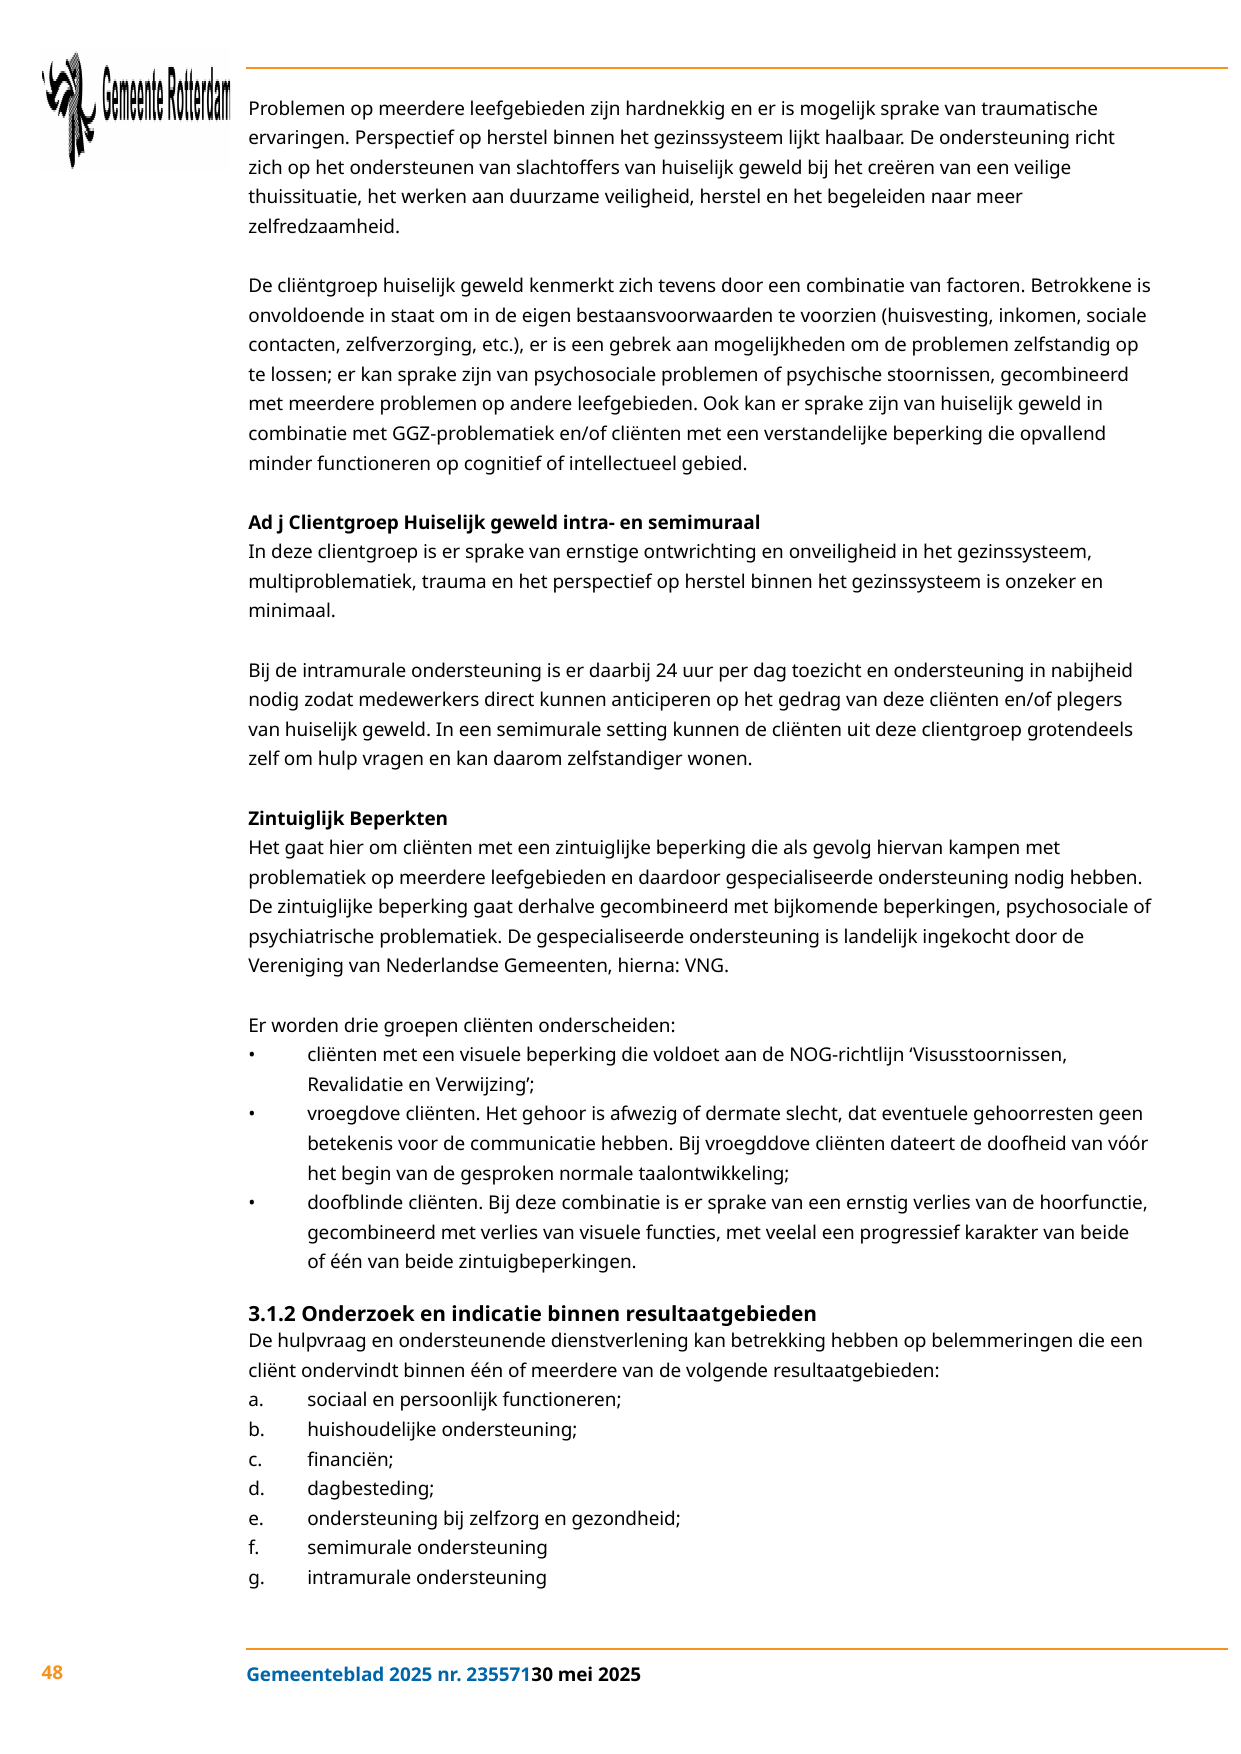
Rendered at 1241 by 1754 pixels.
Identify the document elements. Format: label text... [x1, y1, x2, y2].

text Er worden drie groepen cliënten onderscheiden: [248, 1012, 1152, 1038]
list financiën; [248, 1446, 1152, 1471]
picture [41, 47, 231, 172]
text De hulpvraag en ondersteunende dienstverlening kan betrekking hebben op belemmeringen die een cliënt ondervindt binnen één of meerdere van de volgende resultaatgebieden: [248, 1327, 1152, 1383]
text Ad j Clientgroep Huiselijk geweld intra- en semimuraal [248, 509, 1152, 535]
list ondersteuning bij zelfzorg en gezondheid; [248, 1505, 1152, 1531]
text 3.1.2 Onderzoek en indicatie binnen resultaatgebieden [248, 1299, 1152, 1327]
text Problemen op meerdere leefgebieden zijn hardnekkig en er is mogelijk sprake van traumatische ervaringen. Perspectief op herstel binnen het gezinssysteem lijkt haalbaar. De ondersteuning richt zich op het ondersteunen van slachtoffers van huiselijk geweld bij het creëren van een veilige thuissituatie, het werken aan duurzame veiligheid, herstel en het begeleiden naar meer zelfredzaamheid. [248, 95, 1152, 239]
list semimurale ondersteuning [248, 1534, 1152, 1560]
list vroegdove cliënten. Het gehoor is afwezig of dermate slecht, dat eventuele gehoorresten geen betekenis voor de communicatie hebben. Bij vroegddove cliënten dateert de doofheid van vóór het begin van de gesproken normale taalontwikkeling; [248, 1101, 1152, 1186]
text Het gaat hier om cliënten met een zintuiglijke beperking die als gevolg hiervan kampen met problematiek op meerdere leefgebieden en daardoor gespecialiseerde ondersteuning nodig hebben. De zintuiglijke beperking gaat derhalve gecombineerd met bijkomende beperkingen, psychosociale of psychiatrische problematiek. De gespecialiseerde ondersteuning is landelijk ingekocht door de Vereniging van Nederlandse Gemeenten, hierna: VNG. [248, 834, 1152, 978]
list doofblinde cliënten. Bij deze combinatie is er sprake van een ernstig verlies van de hoorfunctie, gecombineerd met verlies van visuele functies, met veelal een progressief karakter van beide of één van beide zintuigbeperkingen. [248, 1189, 1152, 1274]
text Zintuiglijk Beperkten [248, 805, 1152, 831]
list sociaal en persoonlijk functioneren; [248, 1387, 1152, 1412]
list huishoudelijke ondersteuning; [248, 1416, 1152, 1442]
text Bij de intramurale ondersteuning is er daarbij 24 uur per dag toezicht en ondersteuning in nabijheid nodig zodat medewerkers direct kunnen anticiperen op het gedrag van deze cliënten en/of plegers van huiselijk geweld. In een semimurale setting kunnen de cliënten uit deze clientgroep grotendeels zelf om hulp vragen en kan daarom zelfstandiger wonen. [248, 657, 1152, 771]
text De cliëntgroep huiselijk geweld kenmerkt zich tevens door een combinatie van factoren. Betrokkene is onvoldoende in staat om in de eigen bestaansvoorwaarden te voorzien (huisvesting, inkomen, sociale contacten, zelfverzorging, etc.), er is een gebrek aan mogelijkheden om de problemen zelfstandig op te lossen; er kan sprake zijn van psychosociale problemen of psychische stoornissen, gecombineerd met meerdere problemen op andere leefgebieden. Ook kan er sprake zijn van huiselijk geweld in combinatie met GGZ-problematiek en/of cliënten met een verstandelijke beperking die opvallend minder functioneren op cognitief of intellectueel gebied. [248, 272, 1152, 476]
text In deze clientgroep is er sprake van ernstige ontwrichting en onveiligheid in het gezinssysteem, multiproblematiek, trauma en het perspectief op herstel binnen het gezinssysteem is onzeker en minimaal. [248, 538, 1152, 623]
list cliënten met een visuele beperking die voldoet aan de NOG-richtlijn ‘Visusstoornissen, Revalidatie en Verwijzing’; [248, 1041, 1152, 1097]
list dagbesteding; [248, 1475, 1152, 1501]
list intramurale ondersteuning [248, 1564, 1152, 1590]
